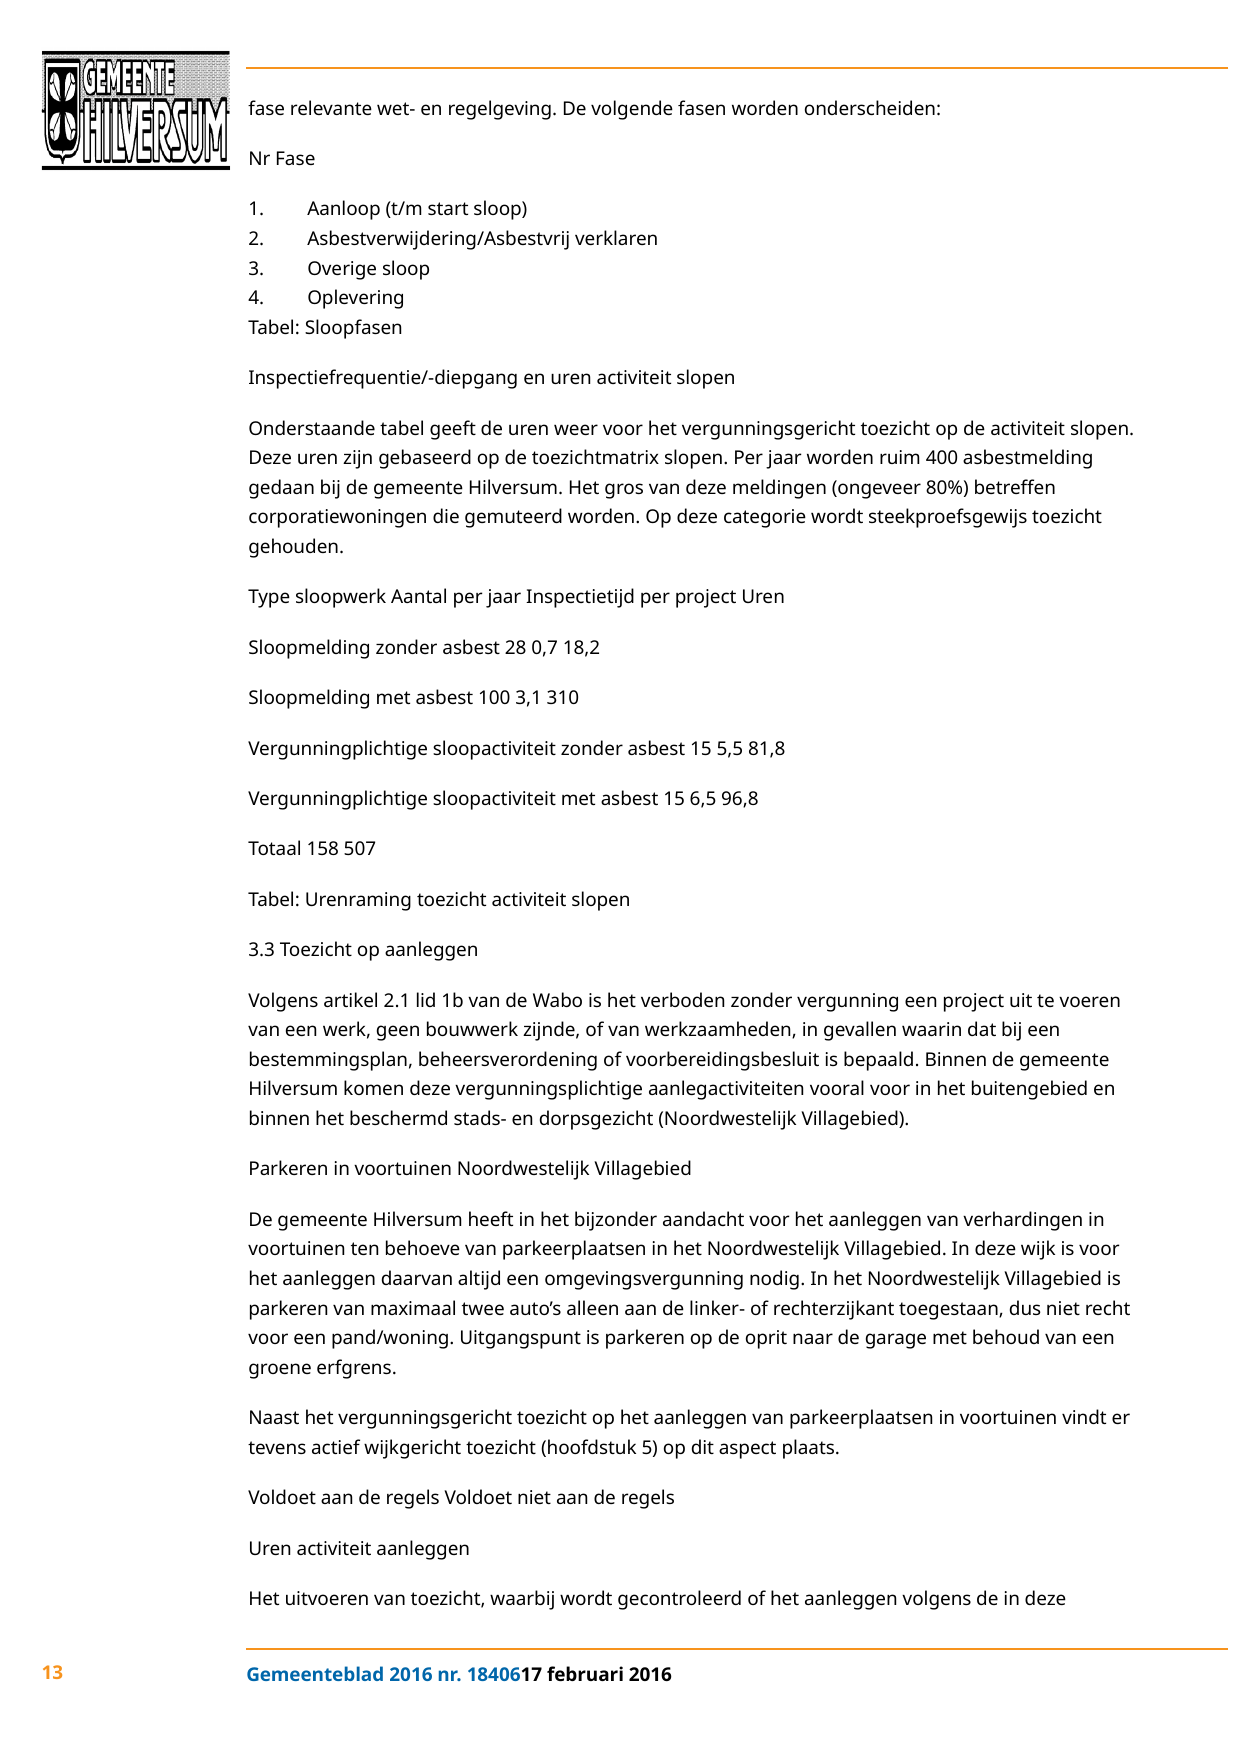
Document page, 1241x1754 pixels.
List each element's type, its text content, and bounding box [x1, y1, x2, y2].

text 3.3 Toezicht op aanleggen [248, 936, 1152, 962]
text Sloopmelding met asbest 100 3,1 310 [248, 684, 1152, 710]
text Vergunningplichtige sloopactiviteit zonder asbest 15 5,5 81,8 [248, 735, 1152, 761]
text Tabel: Sloopfasen [248, 314, 1152, 340]
text Type sloopwerk Aantal per jaar Inspectietijd per project Uren [248, 583, 1152, 609]
text Het uitvoeren van toezicht, waarbij wordt gecontroleerd of het aanleggen volgens de in deze [248, 1585, 1152, 1611]
text Tabel: Urenraming toezicht activiteit slopen [248, 886, 1152, 912]
text Uren activiteit aanleggen [248, 1535, 1152, 1561]
list Asbestverwijdering/Asbestvrij verklaren [248, 225, 1152, 251]
picture [41, 47, 231, 172]
list Oplevering [248, 284, 1152, 310]
text Vergunningplichtige sloopactiviteit met asbest 15 6,5 96,8 [248, 785, 1152, 811]
text Nr Fase [248, 145, 1152, 171]
text Parkeren in voortuinen Noordwestelijk Villagebied [248, 1156, 1152, 1181]
text Sloopmelding zonder asbest 28 0,7 18,2 [248, 634, 1152, 660]
text Naast het vergunningsgericht toezicht op het aanleggen van parkeerplaatsen in voortuinen vindt er tevens actief wijkgericht toezicht (hoofdstuk 5) op dit aspect plaats. [248, 1404, 1152, 1460]
text Volgens artikel 2.1 lid 1b van de Wabo is het verboden zonder vergunning een project uit te voeren van een werk, geen bouwwerk zijnde, of van werkzaamheden, in gevallen waarin dat bij een bestemmingsplan, beheersverordening of voorbereidingsbesluit is bepaald. Binnen de gemeente Hilversum komen deze vergunningsplichtige aanlegactiviteiten vooral voor in het buitengebied en binnen het beschermd stads- en dorpsgezicht (Noordwestelijk Villagebied). [248, 987, 1152, 1131]
text Inspectiefrequentie/-diepgang en uren activiteit slopen [248, 364, 1152, 390]
text Voldoet aan de regels Voldoet niet aan de regels [248, 1484, 1152, 1510]
list Overige sloop [248, 255, 1152, 281]
text Totaal 158 507 [248, 836, 1152, 861]
text De gemeente Hilversum heeft in het bijzonder aandacht voor het aanleggen van verhardingen in voortuinen ten behoeve van parkeerplaatsen in het Noordwestelijk Villagebied. In deze wijk is voor het aanleggen daarvan altijd een omgevingsvergunning nodig. In het Noordwestelijk Villagebied is parkeren van maximaal twee auto’s alleen aan de linker- of rechterzijkant toegestaan, dus niet recht voor een pand/woning. Uitgangspunt is parkeren op de oprit naar de garage met behoud van een groene erfgrens. [248, 1206, 1152, 1380]
text fase relevante wet- en regelgeving. De volgende fasen worden onderscheiden: [248, 95, 1152, 121]
text Onderstaande tabel geeft de uren weer voor het vergunningsgericht toezicht op de activiteit slopen. Deze uren zijn gebaseerd op de toezichtmatrix slopen. Per jaar worden ruim 400 asbestmelding gedaan bij de gemeente Hilversum. Het gros van deze meldingen (ongeveer 80%) betreffen corporatiewoningen die gemuteerd worden. Op deze categorie wordt steekproefsgewijs toezicht gehouden. [248, 415, 1152, 559]
list Aanloop (t/m start sloop) [248, 196, 1152, 221]
